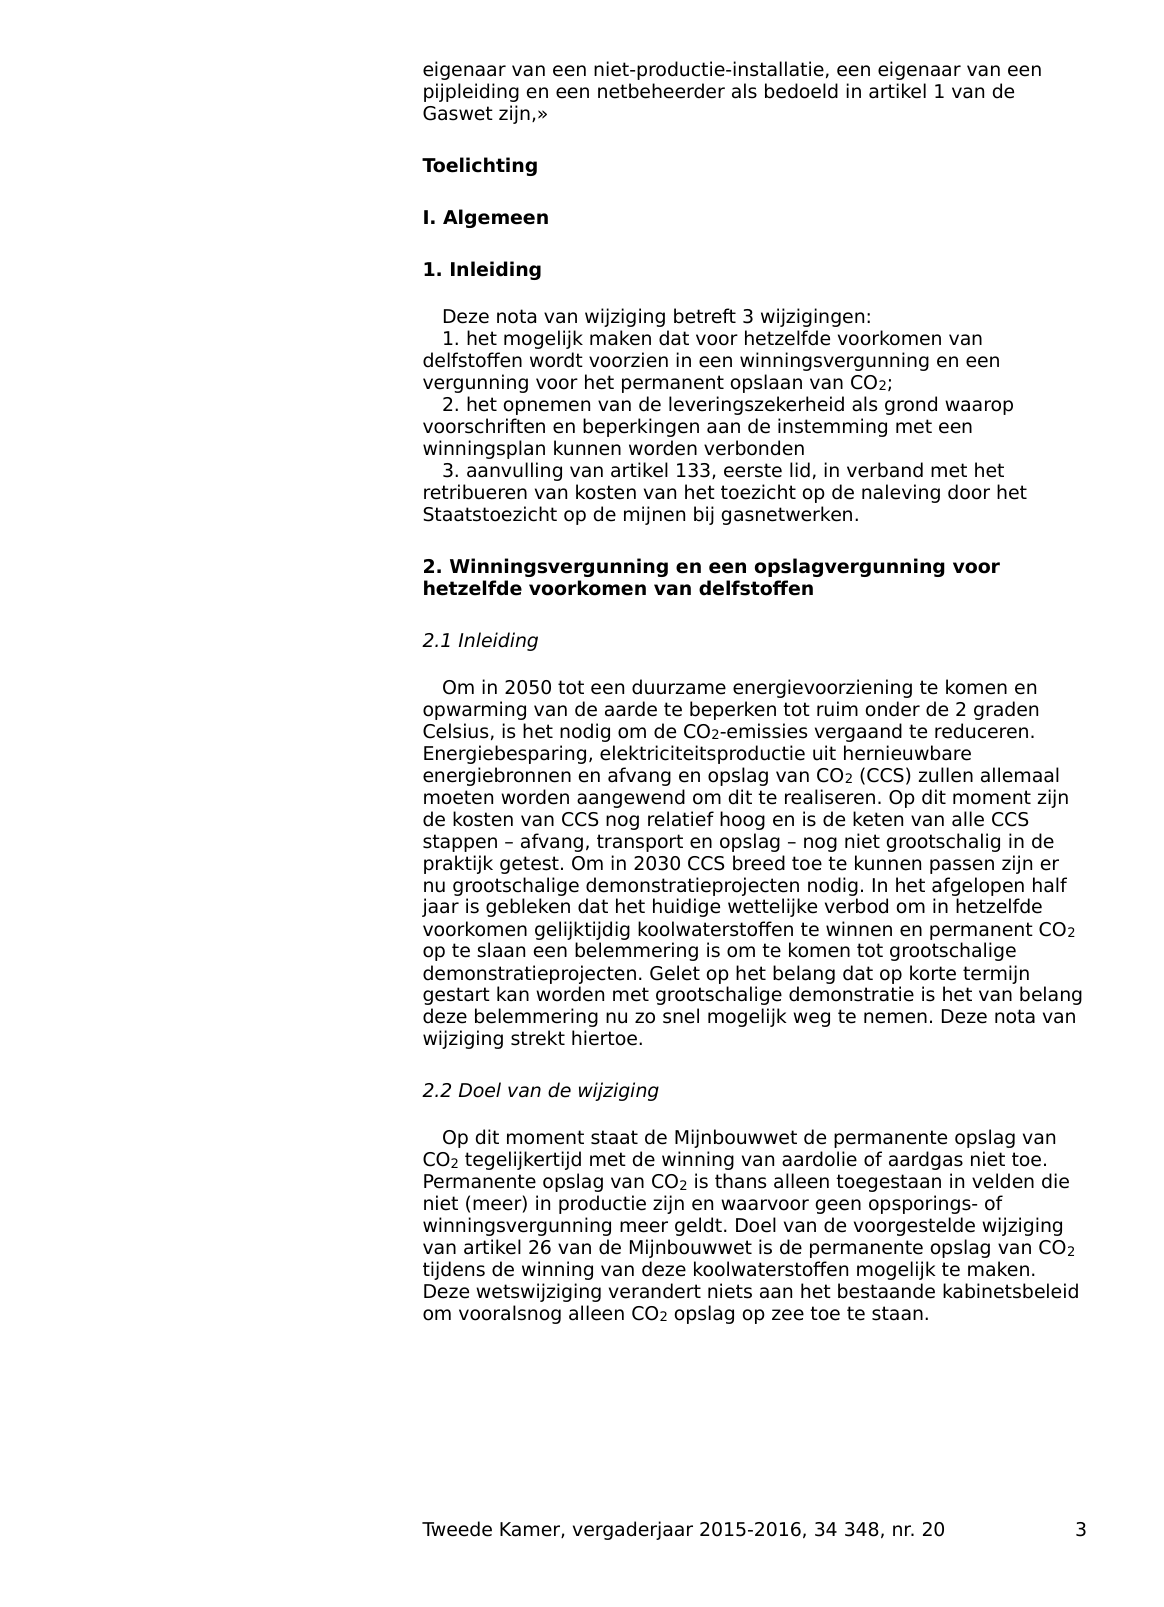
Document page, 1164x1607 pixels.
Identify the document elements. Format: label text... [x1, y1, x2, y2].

subtitle 2.2 Doel van de wijziging [422, 1080, 1087, 1102]
subtitle Toelichting [422, 155, 1087, 177]
text eigenaar van een niet-productie-installatie, een eigenaar van een pijpleiding en een netbeheerder als bedoeld in artikel 1 van de Gaswet zijn,» [422, 59, 1087, 125]
subtitle 2. Winningsvergunning en een opslagvergunning voor hetzelfde voorkomen van delfstoffen [422, 556, 1087, 600]
text Om in 2050 tot een duurzame energievoorziening te komen en opwarming van de aarde te beperken tot ruim onder de 2 graden Celsius, is het nodig om de CO2-emissies vergaand te reduceren. Energiebesparing, elektriciteitsproductie uit hernieuwbare energiebronnen en afvang en opslag van CO2 (CCS) zullen allemaal moeten worden aangewend om dit te realiseren. Op dit moment zijn de kosten van CCS nog relatief hoog en is de keten van alle CCS stappen – afvang, transport en opslag – nog niet grootschalig in de praktijk getest. Om in 2030 CCS breed toe te kunnen passen zijn er nu grootschalige demonstratieprojecten nodig. In het afgelopen half jaar is gebleken dat het huidige wettelijke verbod om in hetzelfde voorkomen gelijktijdig koolwaterstoffen te winnen en permanent CO2 op te slaan een belemmering is om te komen tot grootschalige demonstratieprojecten. Gelet op het belang dat op korte termijn gestart kan worden met grootschalige demonstratie is het van belang deze belemmering nu zo snel mogelijk weg te nemen. Deze nota van wijziging strekt hiertoe. [422, 677, 1087, 1050]
text 3. aanvulling van artikel 133, eerste lid, in verband met het retribueren van kosten van het toezicht op de naleving door het Staatstoezicht op de mijnen bij gasnetwerken. [422, 460, 1087, 526]
text 1. het mogelijk maken dat voor hetzelfde voorkomen van delfstoffen wordt voorzien in een winningsvergunning en een vergunning voor het permanent opslaan van CO2; [422, 328, 1087, 394]
subtitle I. Algemeen [422, 207, 1087, 229]
subtitle 1. Inleiding [422, 259, 1087, 281]
subtitle 2.1 Inleiding [422, 630, 1087, 652]
text 2. het opnemen van de leveringszekerheid als grond waarop voorschriften en beperkingen aan de instemming met een winningsplan kunnen worden verbonden [422, 394, 1087, 460]
text Deze nota van wijziging betreft 3 wijzigingen: [422, 306, 1087, 328]
text Op dit moment staat de Mijnbouwwet de permanente opslag van CO2 tegelijkertijd met de winning van aardolie of aardgas niet toe. Permanente opslag van CO2 is thans alleen toegestaan in velden die niet (meer) in productie zijn en waarvoor geen opsporings- of winningsvergunning meer geldt. Doel van de voorgestelde wijziging van artikel 26 van de Mijnbouwwet is de permanente opslag van CO2 tijdens de winning van deze koolwaterstoffen mogelijk te maken. Deze wetswijziging verandert niets aan het bestaande kabinetsbeleid om vooralsnog alleen CO2 opslag op zee toe te staan. [422, 1127, 1087, 1325]
